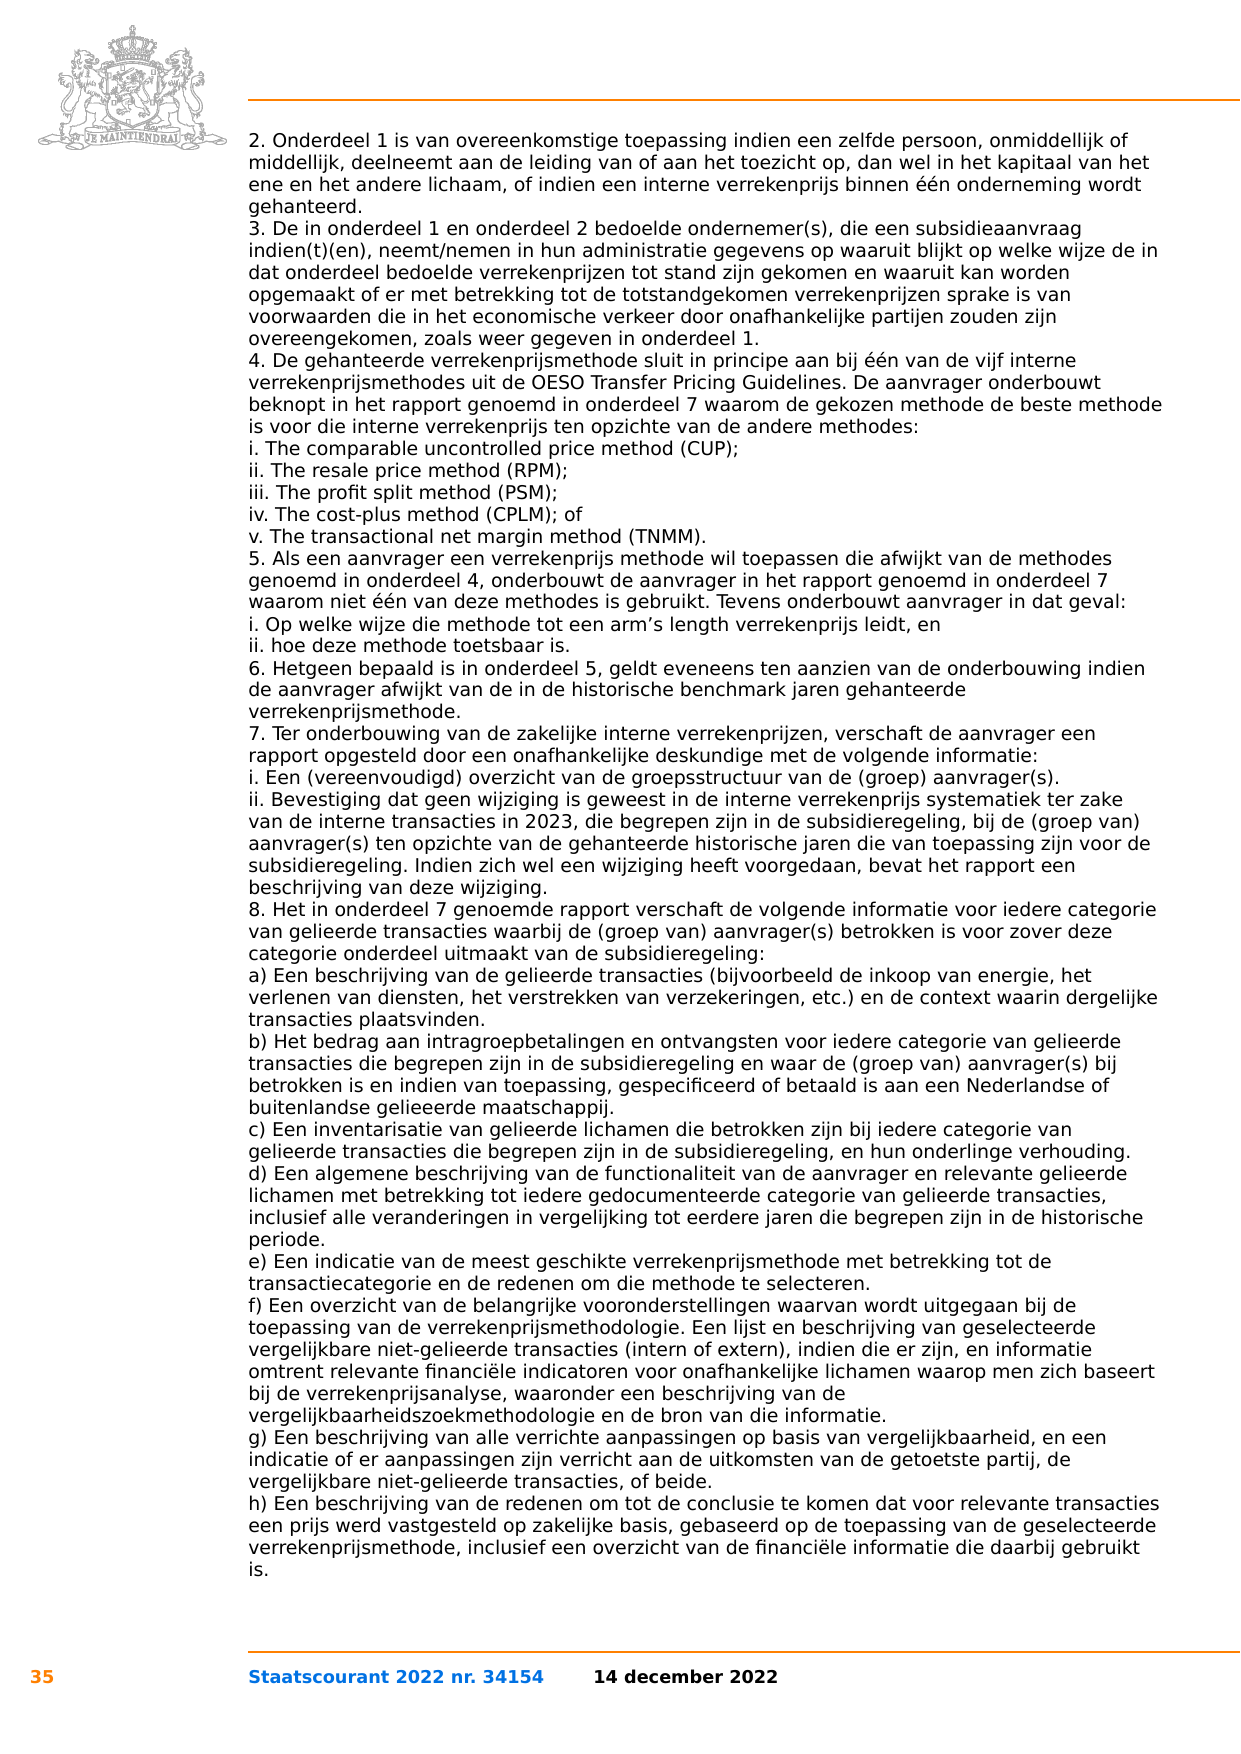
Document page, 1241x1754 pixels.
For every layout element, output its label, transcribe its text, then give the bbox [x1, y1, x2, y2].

text 6. Hetgeen bepaald is in onderdeel 5, geldt eveneens ten aanzien van de onderbouwing indien de aanvrager afwijkt van de in de historische benchmark jaren gehanteerde verrekenprijsmethode. [248, 657, 1163, 723]
text h) Een beschrijving van de redenen om tot de conclusie te komen dat voor relevante transacties een prijs werd vastgesteld op zakelijke basis, gebaseerd op de toepassing van de geselecteerde verrekenprijsmethode, inclusief een overzicht van de financiële informatie die daarbij gebruikt is. [248, 1493, 1163, 1581]
text b) Het bedrag aan intragroepbetalingen en ontvangsten voor iedere categorie van gelieerde transacties die begrepen zijn in de subsidieregeling en waar de (groep van) aanvrager(s) bij betrokken is en indien van toepassing, gespecificeerd of betaald is aan een Nederlandse of buitenlandse gelieeerde maatschappij. [248, 1031, 1163, 1119]
text c) Een inventarisatie van gelieerde lichamen die betrokken zijn bij iedere categorie van gelieerde transacties die begrepen zijn in de subsidieregeling, en hun onderlinge verhouding. [248, 1119, 1163, 1163]
text iii. The profit split method (PSM); [248, 482, 1163, 503]
text ii. The resale price method (RPM); [248, 459, 1163, 482]
text 2. Onderdeel 1 is van overeenkomstige toepassing indien een zelfde persoon, onmiddellijk of middellijk, deelneemt aan de leiding van of aan het toezicht op, dan wel in het kapitaal van het ene en het andere lichaam, of indien een interne verrekenprijs binnen één onderneming wordt gehanteerd. [248, 130, 1163, 218]
text 5. Als een aanvrager een verrekenprijs methode wil toepassen die afwijkt van de methodes genoemd in onderdeel 4, onderbouwt de aanvrager in het rapport genoemd in onderdeel 7 waarom niet één van deze methodes is gebruikt. Tevens onderbouwt aanvrager in dat geval: [248, 547, 1163, 613]
text v. The transactional net margin method (TNMM). [248, 526, 1163, 547]
text 4. De gehanteerde verrekenprijsmethode sluit in principe aan bij één van de vijf interne verrekenprijsmethodes uit de OESO Transfer Pricing Guidelines. De aanvrager onderbouwt beknopt in het rapport genoemd in onderdeel 7 waarom de gekozen methode de beste methode is voor die interne verrekenprijs ten opzichte van de andere methodes: [248, 350, 1163, 438]
text f) Een overzicht van de belangrijke vooronderstellingen waarvan wordt uitgegaan bij de toepassing van de verrekenprijsmethodologie. Een lijst en beschrijving van geselecteerde vergelijkbare niet-gelieerde transacties (intern of extern), indien die er zijn, en informatie omtrent relevante financiële indicatoren voor onafhankelijke lichamen waarop men zich baseert bij de verrekenprijsanalyse, waaronder een beschrijving van de vergelijkbaarheidszoekmethodologie en de bron van die informatie. [248, 1295, 1163, 1427]
text e) Een indicatie van de meest geschikte verrekenprijsmethode met betrekking tot de transactiecategorie en de redenen om die methode te selecteren. [248, 1251, 1163, 1295]
text a) Een beschrijving van de gelieerde transacties (bijvoorbeeld de inkoop van energie, het verlenen van diensten, het verstrekken van verzekeringen, etc.) en de context waarin dergelijke transacties plaatsvinden. [248, 965, 1163, 1031]
text 7. Ter onderbouwing van de zakelijke interne verrekenprijzen, verschaft de aanvrager een rapport opgesteld door een onafhankelijke deskundige met de volgende informatie: [248, 723, 1163, 767]
text g) Een beschrijving van alle verrichte aanpassingen op basis van vergelijkbaarheid, en een indicatie of er aanpassingen zijn verricht aan de uitkomsten van de getoetste partij, de vergelijkbare niet-gelieerde transacties, of beide. [248, 1427, 1163, 1493]
text i. Op welke wijze die methode tot een arm’s length verrekenprijs leidt, en [248, 613, 1163, 635]
text 8. Het in onderdeel 7 genoemde rapport verschaft de volgende informatie voor iedere categorie van gelieerde transacties waarbij de (groep van) aanvrager(s) betrokken is voor zover deze categorie onderdeel uitmaakt van de subsidieregeling: [248, 899, 1163, 965]
text ii. hoe deze methode toetsbaar is. [248, 635, 1163, 657]
text iv. The cost-plus method (CPLM); of [248, 503, 1163, 526]
text i. The comparable uncontrolled price method (CUP); [248, 438, 1163, 459]
text d) Een algemene beschrijving van de functionaliteit van de aanvrager en relevante gelieerde lichamen met betrekking tot iedere gedocumenteerde categorie van gelieerde transacties, inclusief alle veranderingen in vergelijking tot eerdere jaren die begrepen zijn in de historische periode. [248, 1163, 1163, 1251]
picture [38, 25, 227, 150]
text ii. Bevestiging dat geen wijziging is geweest in de interne verrekenprijs systematiek ter zake van de interne transacties in 2023, die begrepen zijn in de subsidieregeling, bij de (groep van) aanvrager(s) ten opzichte van de gehanteerde historische jaren die van toepassing zijn voor de subsidieregeling. Indien zich wel een wijziging heeft voorgedaan, bevat het rapport een beschrijving van deze wijziging. [248, 789, 1163, 899]
text i. Een (vereenvoudigd) overzicht van de groepsstructuur van de (groep) aanvrager(s). [248, 767, 1163, 789]
text 3. De in onderdeel 1 en onderdeel 2 bedoelde ondernemer(s), die een subsidieaanvraag indien(t)(en), neemt/nemen in hun administratie gegevens op waaruit blijkt op welke wijze de in dat onderdeel bedoelde verrekenprijzen tot stand zijn gekomen en waaruit kan worden opgemaakt of er met betrekking tot de totstandgekomen verrekenprijzen sprake is van voorwaarden die in het economische verkeer door onafhankelijke partijen zouden zijn overeengekomen, zoals weer gegeven in onderdeel 1. [248, 218, 1163, 350]
